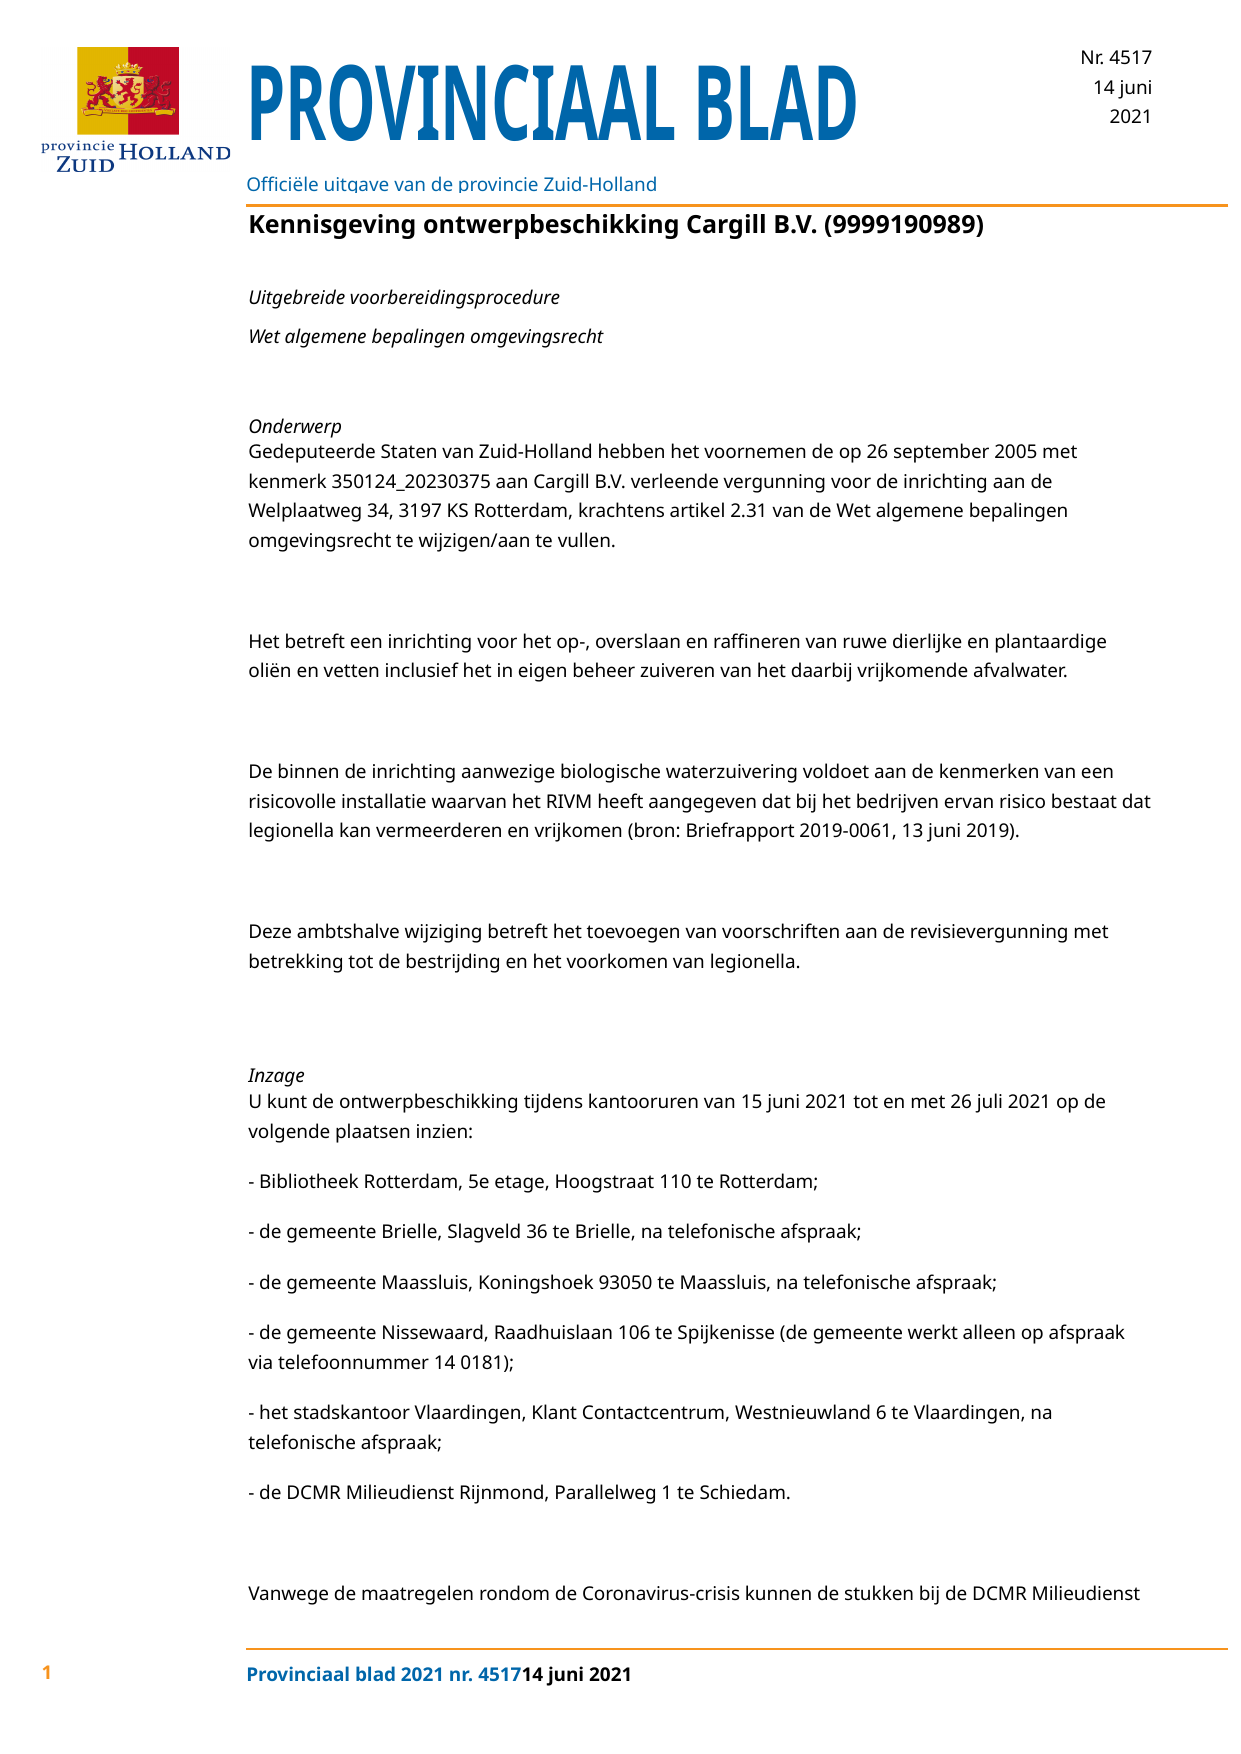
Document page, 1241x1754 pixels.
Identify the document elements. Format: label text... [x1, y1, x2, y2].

text U kunt de ontwerpbeschikking tijdens kantooruren van 15 juni 2021 tot en met 26 juli 2021 op de volgende plaatsen inzien: [248, 1088, 1152, 1143]
text Deze ambtshalve wijziging betreft het toevoegen van voorschriften aan de revisievergunning met betrekking tot de bestrijding en het voorkomen van legionella. [248, 918, 1152, 974]
text - het stadskantoor Vlaardingen, Klant Contactcentrum, Westnieuwland 6 te Vlaardingen, na telefonische afspraak; [248, 1399, 1152, 1455]
text Het betreft een inrichting voor het op-, overslaan en raffineren van ruwe dierlijke en plantaardige oliën en vetten inclusief het in eigen beheer zuiveren van het daarbij vrijkomende afvalwater. [248, 628, 1152, 683]
picture [41, 47, 231, 172]
text - de DCMR Milieudienst Rijnmond, Parallelweg 1 te Schiedam. [248, 1479, 1152, 1505]
text De binnen de inrichting aanwezige biologische waterzuivering voldoet aan de kenmerken van een risicovolle installatie waarvan het RIVM heeft aangegeven dat bij het bedrijven ervan risico bestaat dat legionella kan vermeerderen en vrijkomen (bron: Briefrapport 2019-0061, 13 juni 2019). [248, 758, 1152, 843]
text - de gemeente Maassluis, Koningshoek 93050 te Maassluis, na telefonische afspraak; [248, 1269, 1152, 1295]
text - de gemeente Nissewaard, Raadhuislaan 106 te Spijkenisse (de gemeente werkt alleen op afspraak via telefoonnummer 14 0181); [248, 1319, 1152, 1375]
text Vanwege de maatregelen rondom de Coronavirus-crisis kunnen de stukken bij de DCMR Milieudienst [248, 1580, 1152, 1606]
text Inzage [248, 1062, 1152, 1088]
text Uitgebreide voorbereidingsprocedure [248, 284, 1152, 309]
text Onderwerp [248, 413, 1152, 438]
text - de gemeente Brielle, Slagveld 36 te Brielle, na telefonische afspraak; [248, 1219, 1152, 1244]
text Kennisgeving ontwerpbeschikking Cargill B.V. (9999190989) [248, 207, 1152, 241]
text - Bibliotheek Rotterdam, 5e etage, Hoogstraat 110 te Rotterdam; [248, 1168, 1152, 1194]
text Wet algemene bepalingen omgevingsrecht [248, 323, 1152, 349]
text Gedeputeerde Staten van Zuid-Holland hebben het voornemen de op 26 september 2005 met kenmerk 350124_20230375 aan Cargill B.V. verleende vergunning voor de inrichting aan de Welplaatweg 34, 3197 KS Rotterdam, krachtens artikel 2.31 van de Wet algemene bepalingen omgevingsrecht te wijzigen/aan te vullen. [248, 438, 1152, 553]
